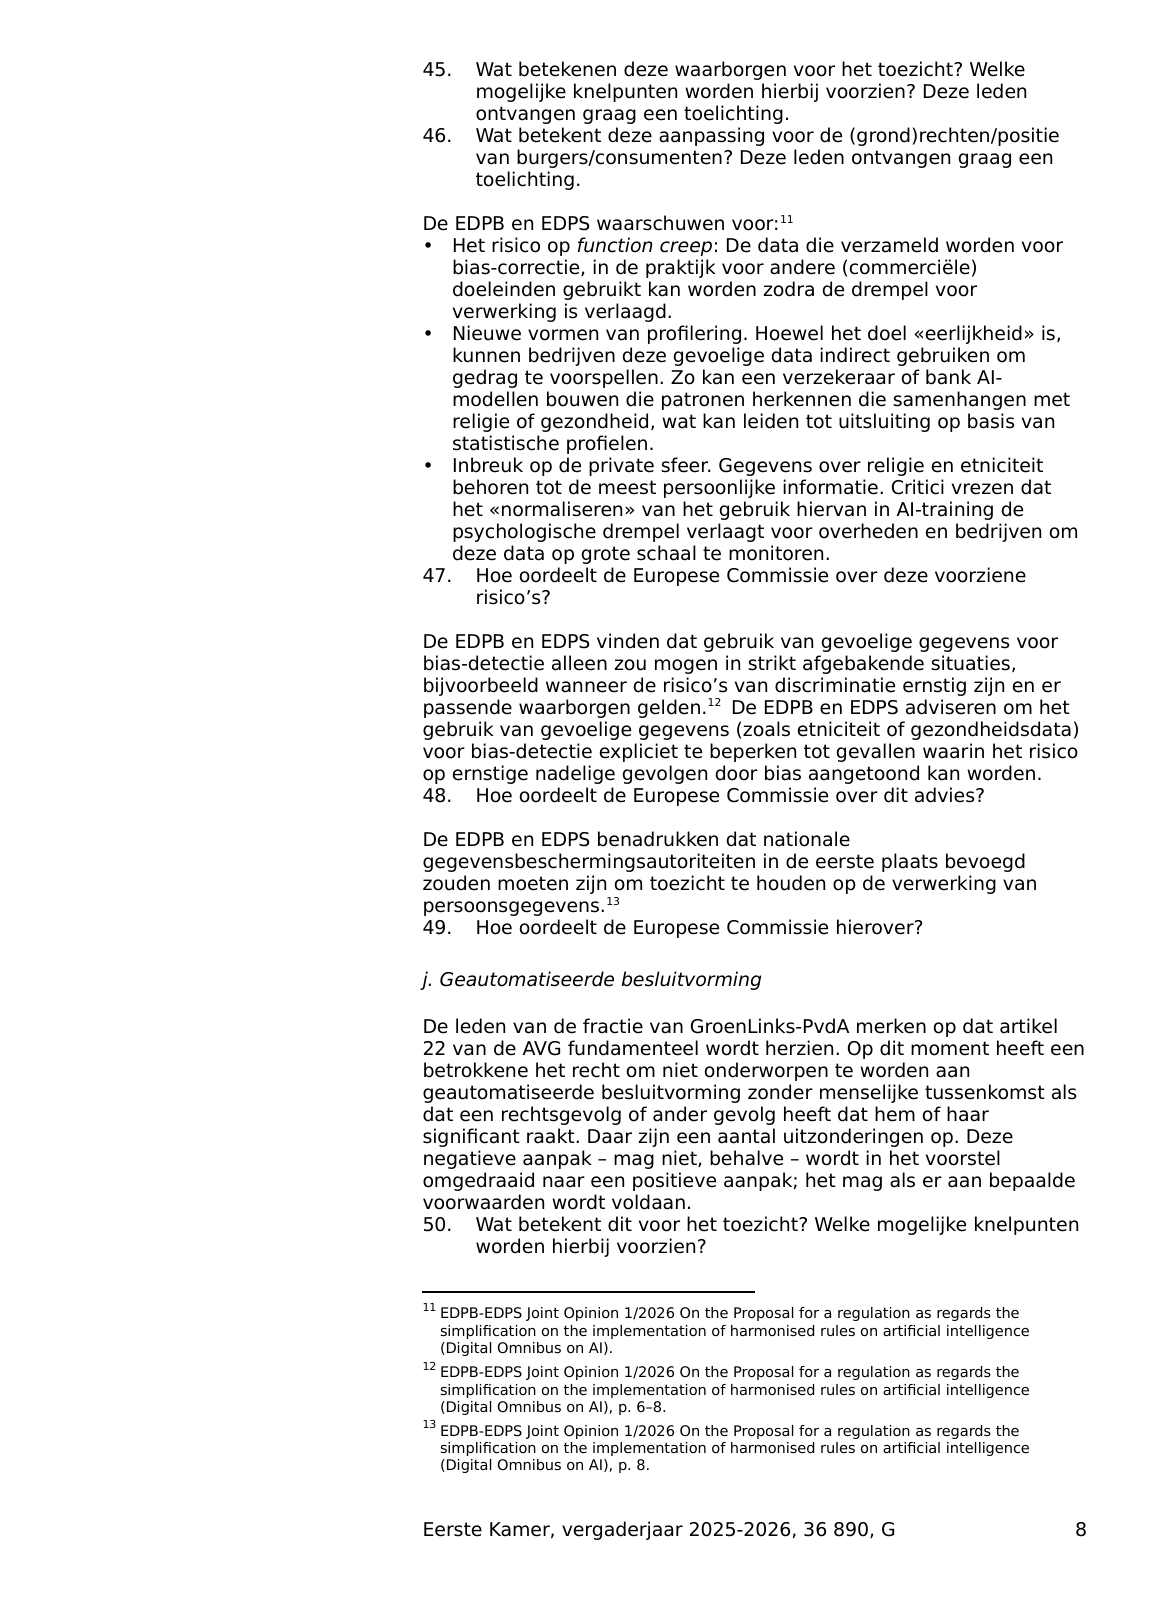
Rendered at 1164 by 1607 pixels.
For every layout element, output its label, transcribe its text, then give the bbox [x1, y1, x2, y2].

text De leden van de fractie van GroenLinks-PvdA merken op dat artikel 22 van de AVG fundamenteel wordt herzien. Op dit moment heeft een betrokkene het recht om niet onderworpen te worden aan geautomatiseerde besluitvorming zonder menselijke tussenkomst als dat een rechtsgevolg of ander gevolg heeft dat hem of haar significant raakt. Daar zijn een aantal uitzonderingen op. Deze negatieve aanpak – mag niet, behalve – wordt in het voorstel omgedraaid naar een positieve aanpak; het mag als er aan bepaalde voorwaarden wordt voldaan. [422, 1016, 1087, 1214]
text 49. Hoe oordeelt de Europese Commissie hierover? [422, 917, 1087, 939]
text De EDPB en EDPS vinden dat gebruik van gevoelige gegevens voor bias-detectie alleen zou mogen in strikt afgebakende situaties, bijvoorbeeld wanneer de risico’s van discriminatie ernstig zijn en er passende waarborgen gelden. De EDPB en EDPS adviseren om het gebruik van gevoelige gegevens (zoals etniciteit of gezondheidsdata) voor bias-detectie expliciet te beperken tot gevallen waarin het risico op ernstige nadelige gevolgen door bias aangetoond kan worden. [422, 631, 1087, 785]
text 47. Hoe oordeelt de Europese Commissie over deze voorziene risico’s? [422, 565, 1087, 609]
text De EDPB en EDPS benadrukken dat nationale gegevensbeschermingsautoriteiten in de eerste plaats bevoegd zouden moeten zijn om toezicht te houden op de verwerking van persoonsgegevens. [422, 829, 1087, 917]
text 46. Wat betekent deze aanpassing voor de (grond)rechten/positie van burgers/consumenten? Deze leden ontvangen graag een toelichting. [422, 125, 1087, 191]
text • Nieuwe vormen van profilering. Hoewel het doel «eerlijkheid» is, kunnen bedrijven deze gevoelige data indirect gebruiken om gedrag te voorspellen. Zo kan een verzekeraar of bank AI-modellen bouwen die patronen herkennen die samenhangen met religie of gezondheid, wat kan leiden tot uitsluiting op basis van statistische profielen. [422, 323, 1087, 455]
text 45. Wat betekenen deze waarborgen voor het toezicht? Welke mogelijke knelpunten worden hierbij voorzien? Deze leden ontvangen graag een toelichting. [422, 59, 1087, 125]
subtitle j. Geautomatiseerde besluitvorming [422, 969, 1087, 991]
text EDPB-EDPS Joint Opinion 1/2026 On the Proposal for a regulation as regards the simplification on the implementation of harmonised rules on artificial intelligence (Digital Omnibus on AI), p. 8. [422, 1418, 1087, 1474]
text • Inbreuk op de private sfeer. Gegevens over religie en etniciteit behoren tot de meest persoonlijke informatie. Critici vrezen dat het «normaliseren» van het gebruik hiervan in AI-training de psychologische drempel verlaagt voor overheden en bedrijven om deze data op grote schaal te monitoren. [422, 455, 1087, 565]
text 48. Hoe oordeelt de Europese Commissie over dit advies? [422, 785, 1087, 807]
text EDPB-EDPS Joint Opinion 1/2026 On the Proposal for a regulation as regards the simplification on the implementation of harmonised rules on artificial intelligence (Digital Omnibus on AI). [422, 1301, 1087, 1357]
text EDPB-EDPS Joint Opinion 1/2026 On the Proposal for a regulation as regards the simplification on the implementation of harmonised rules on artificial intelligence (Digital Omnibus on AI), p. 6–8. [422, 1360, 1087, 1416]
text De EDPB en EDPS waarschuwen voor: [422, 213, 1087, 235]
text • Het risico op function creep: De data die verzameld worden voor bias-correctie, in de praktijk voor andere (commerciële) doeleinden gebruikt kan worden zodra de drempel voor verwerking is verlaagd. [422, 235, 1087, 323]
text 50. Wat betekent dit voor het toezicht? Welke mogelijke knelpunten worden hierbij voorzien? [422, 1214, 1087, 1258]
